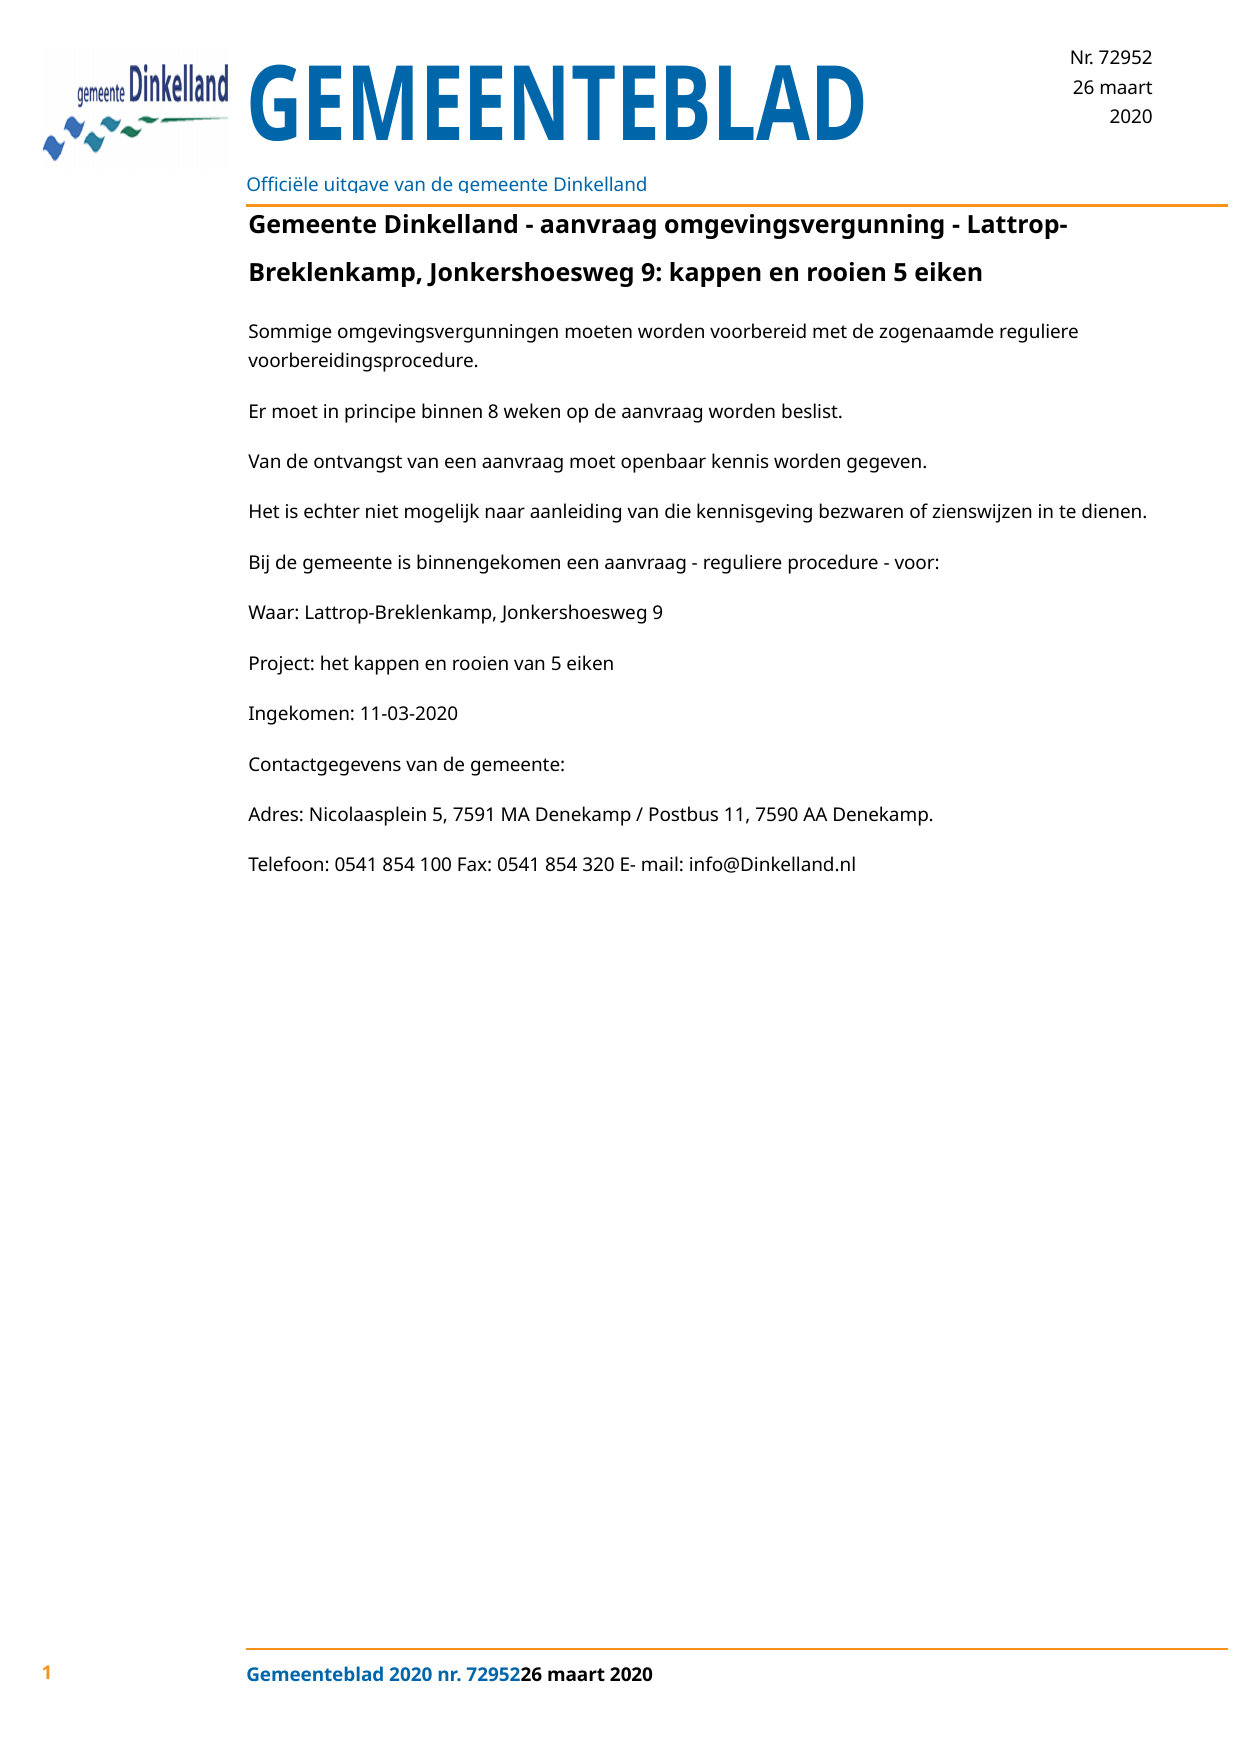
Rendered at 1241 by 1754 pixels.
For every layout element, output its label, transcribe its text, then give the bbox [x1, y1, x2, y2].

text Waar: Lattrop-Breklenkamp, Jonkershoesweg 9 [248, 599, 1152, 625]
text Het is echter niet mogelijk naar aanleiding van die kennisgeving bezwaren of zienswijzen in te dienen. [248, 499, 1152, 524]
text Ingekomen: 11-03-2020 [248, 700, 1152, 726]
text Project: het kappen en rooien van 5 eiken [248, 650, 1152, 676]
text Gemeente Dinkelland - aanvraag omgevingsvergunning - Lattrop-Breklenkamp, Jonkershoesweg 9: kappen en rooien 5 eiken [248, 207, 1152, 288]
text Sommige omgevingsvergunningen moeten worden voorbereid met de zogenaamde reguliere voorbereidingsprocedure. [248, 318, 1152, 373]
text Er moet in principe binnen 8 weken op de aanvraag worden beslist. [248, 398, 1152, 424]
text Adres: Nicolaasplein 5, 7591 MA Denekamp / Postbus 11, 7590 AA Denekamp. [248, 801, 1152, 827]
text Van de ontvangst van een aanvraag moet openbaar kennis worden gegeven. [248, 448, 1152, 474]
text Contactgegevens van de gemeente: [248, 751, 1152, 777]
text Telefoon: 0541 854 100 Fax: 0541 854 320 E- mail: info@Dinkelland.nl [248, 852, 1152, 877]
text Bij de gemeente is binnengekomen een aanvraag - reguliere procedure - voor: [248, 549, 1152, 575]
picture [41, 47, 231, 172]
